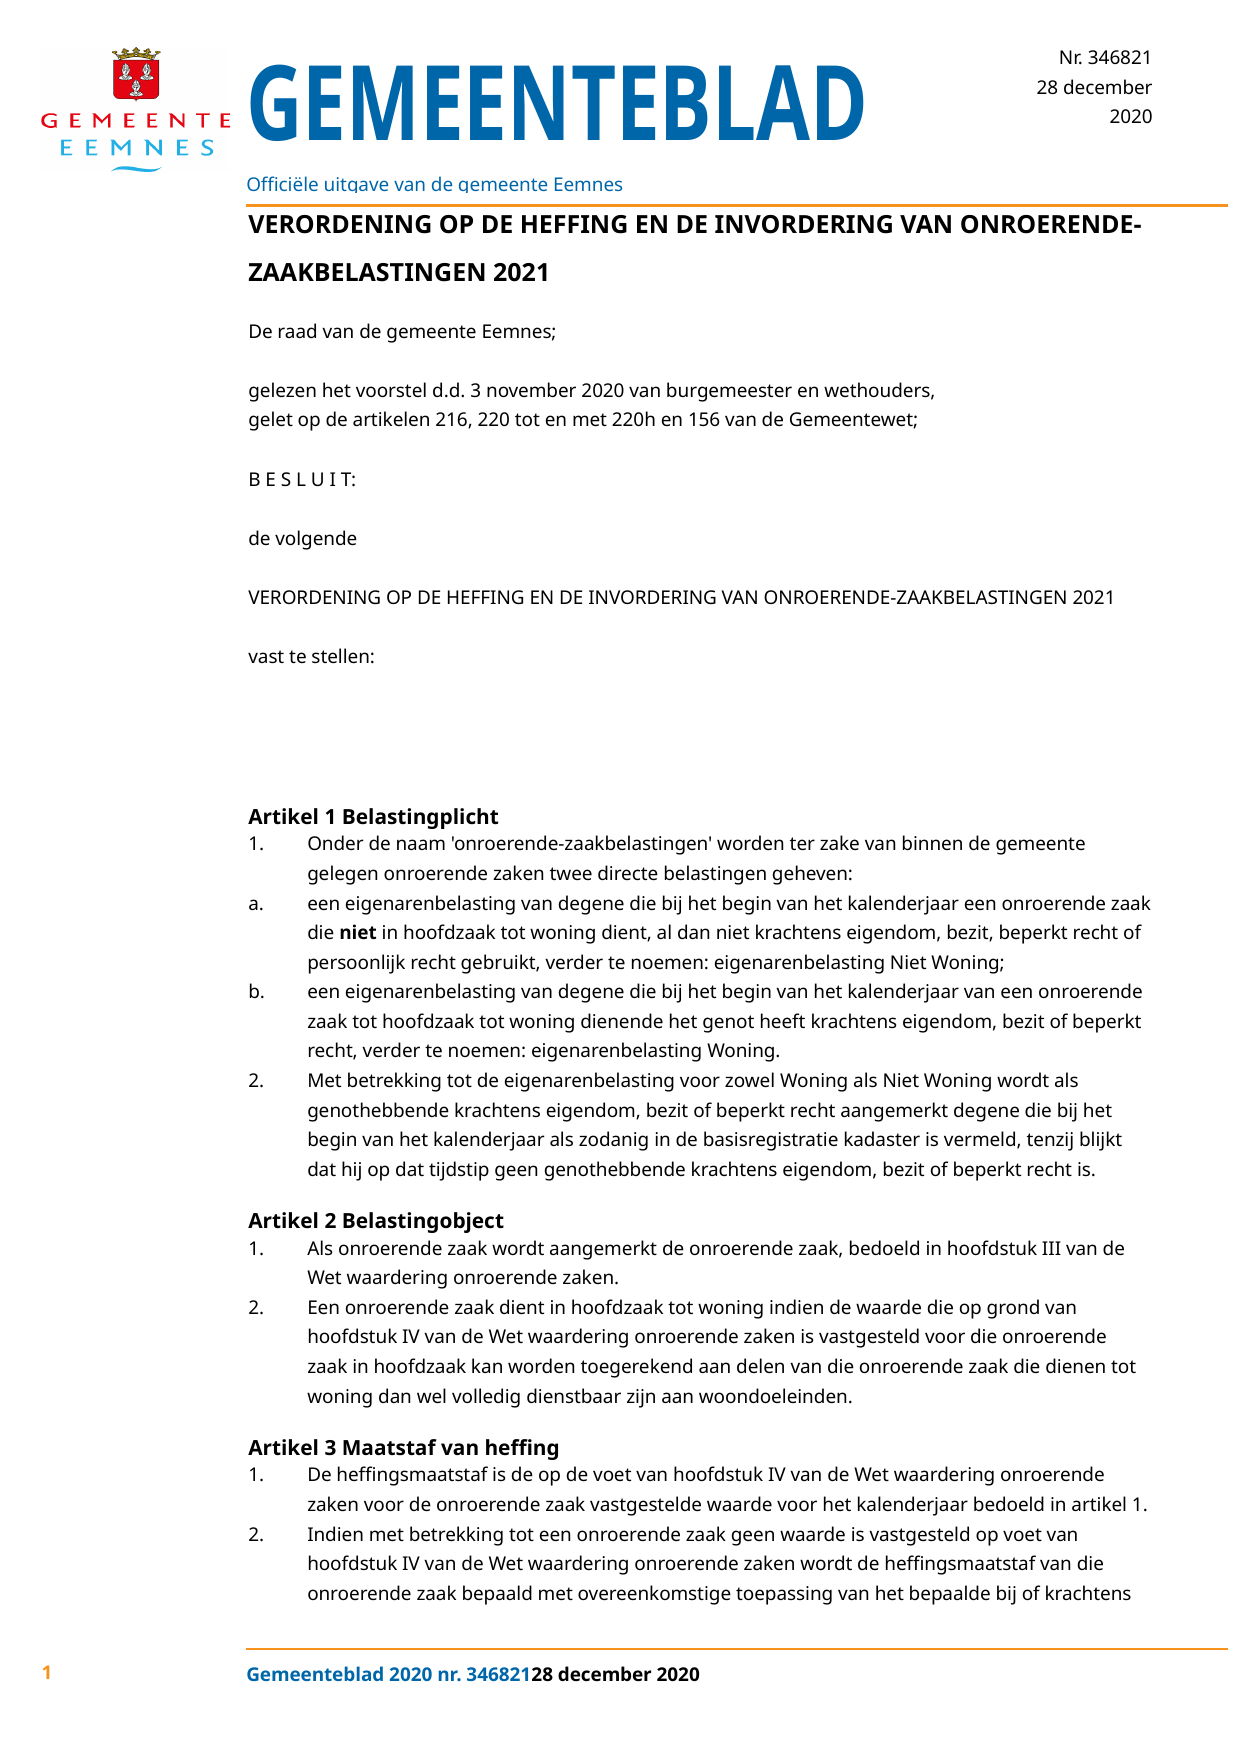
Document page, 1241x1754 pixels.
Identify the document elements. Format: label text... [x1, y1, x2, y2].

list Met betrekking tot de eigenarenbelasting voor zowel Woning als Niet Woning wordt als genothebbende krachtens eigendom, bezit of beperkt recht aangemerkt degene die bij het begin van het kalenderjaar als zodanig in de basisregistratie kadaster is vermeld, tenzij blijkt dat hij op dat tijdstip geen genothebbende krachtens eigendom, bezit of beperkt recht is. [248, 1067, 1152, 1182]
text vast te stellen: [248, 643, 1152, 669]
text VERORDENING OP DE HEFFING EN DE INVORDERING VAN ONROERENDE-ZAAKBELASTINGEN 2021 [248, 207, 1152, 288]
list een eigenarenbelasting van degene die bij het begin van het kalenderjaar een onroerende zaak die niet in hoofdzaak tot woning dient, al dan niet krachtens eigendom, bezit, beperkt recht of persoonlijk recht gebruikt, verder te noemen: eigenarenbelasting Niet Woning; [248, 890, 1152, 975]
text B E S L U I T: [248, 466, 1152, 492]
list Als onroerende zaak wordt aangemerkt de onroerende zaak, bedoeld in hoofdstuk III van de Wet waardering onroerende zaken. [248, 1235, 1152, 1290]
text gelezen het voorstel d.d. 3 november 2020 van burgemeester en wethouders, [248, 377, 1152, 403]
picture [41, 47, 231, 172]
list Een onroerende zaak dient in hoofdzaak tot woning indien de waarde die op grond van hoofdstuk IV van de Wet waardering onroerende zaken is vastgesteld voor die onroerende zaak in hoofdzaak kan worden toegerekend aan delen van die onroerende zaak die dienen tot woning dan wel volledig dienstbaar zijn aan woondoeleinden. [248, 1294, 1152, 1408]
text VERORDENING OP DE HEFFING EN DE INVORDERING VAN ONROERENDE-ZAAKBELASTINGEN 2021 [248, 584, 1152, 610]
text Artikel 3 Maatstaf van heffing [248, 1433, 1152, 1462]
text gelet op de artikelen 216, 220 tot en met 220h en 156 van de Gemeentewet; [248, 407, 1152, 432]
text de volgende [248, 525, 1152, 551]
text De raad van de gemeente Eemnes; [248, 318, 1152, 344]
list Indien met betrekking tot een onroerende zaak geen waarde is vastgesteld op voet van hoofdstuk IV van de Wet waardering onroerende zaken wordt de heffingsmaatstaf van die onroerende zaak bepaald met overeenkomstige toepassing van het bepaalde bij of krachtens [248, 1521, 1152, 1606]
list Onder de naam 'onroerende-zaakbelastingen' worden ter zake van binnen de gemeente gelegen onroerende zaken twee directe belastingen geheven: [248, 831, 1152, 886]
text Artikel 1 Belastingplicht [248, 802, 1152, 831]
list De heffingsmaatstaf is de op de voet van hoofdstuk IV van de Wet waardering onroerende zaken voor de onroerende zaak vastgestelde waarde voor het kalenderjaar bedoeld in artikel 1. [248, 1462, 1152, 1517]
text Artikel 2 Belastingobject [248, 1206, 1152, 1235]
list een eigenarenbelasting van degene die bij het begin van het kalenderjaar van een onroerende zaak tot hoofdzaak tot woning dienende het genot heeft krachtens eigendom, bezit of beperkt recht, verder te noemen: eigenarenbelasting Woning. [248, 978, 1152, 1063]
